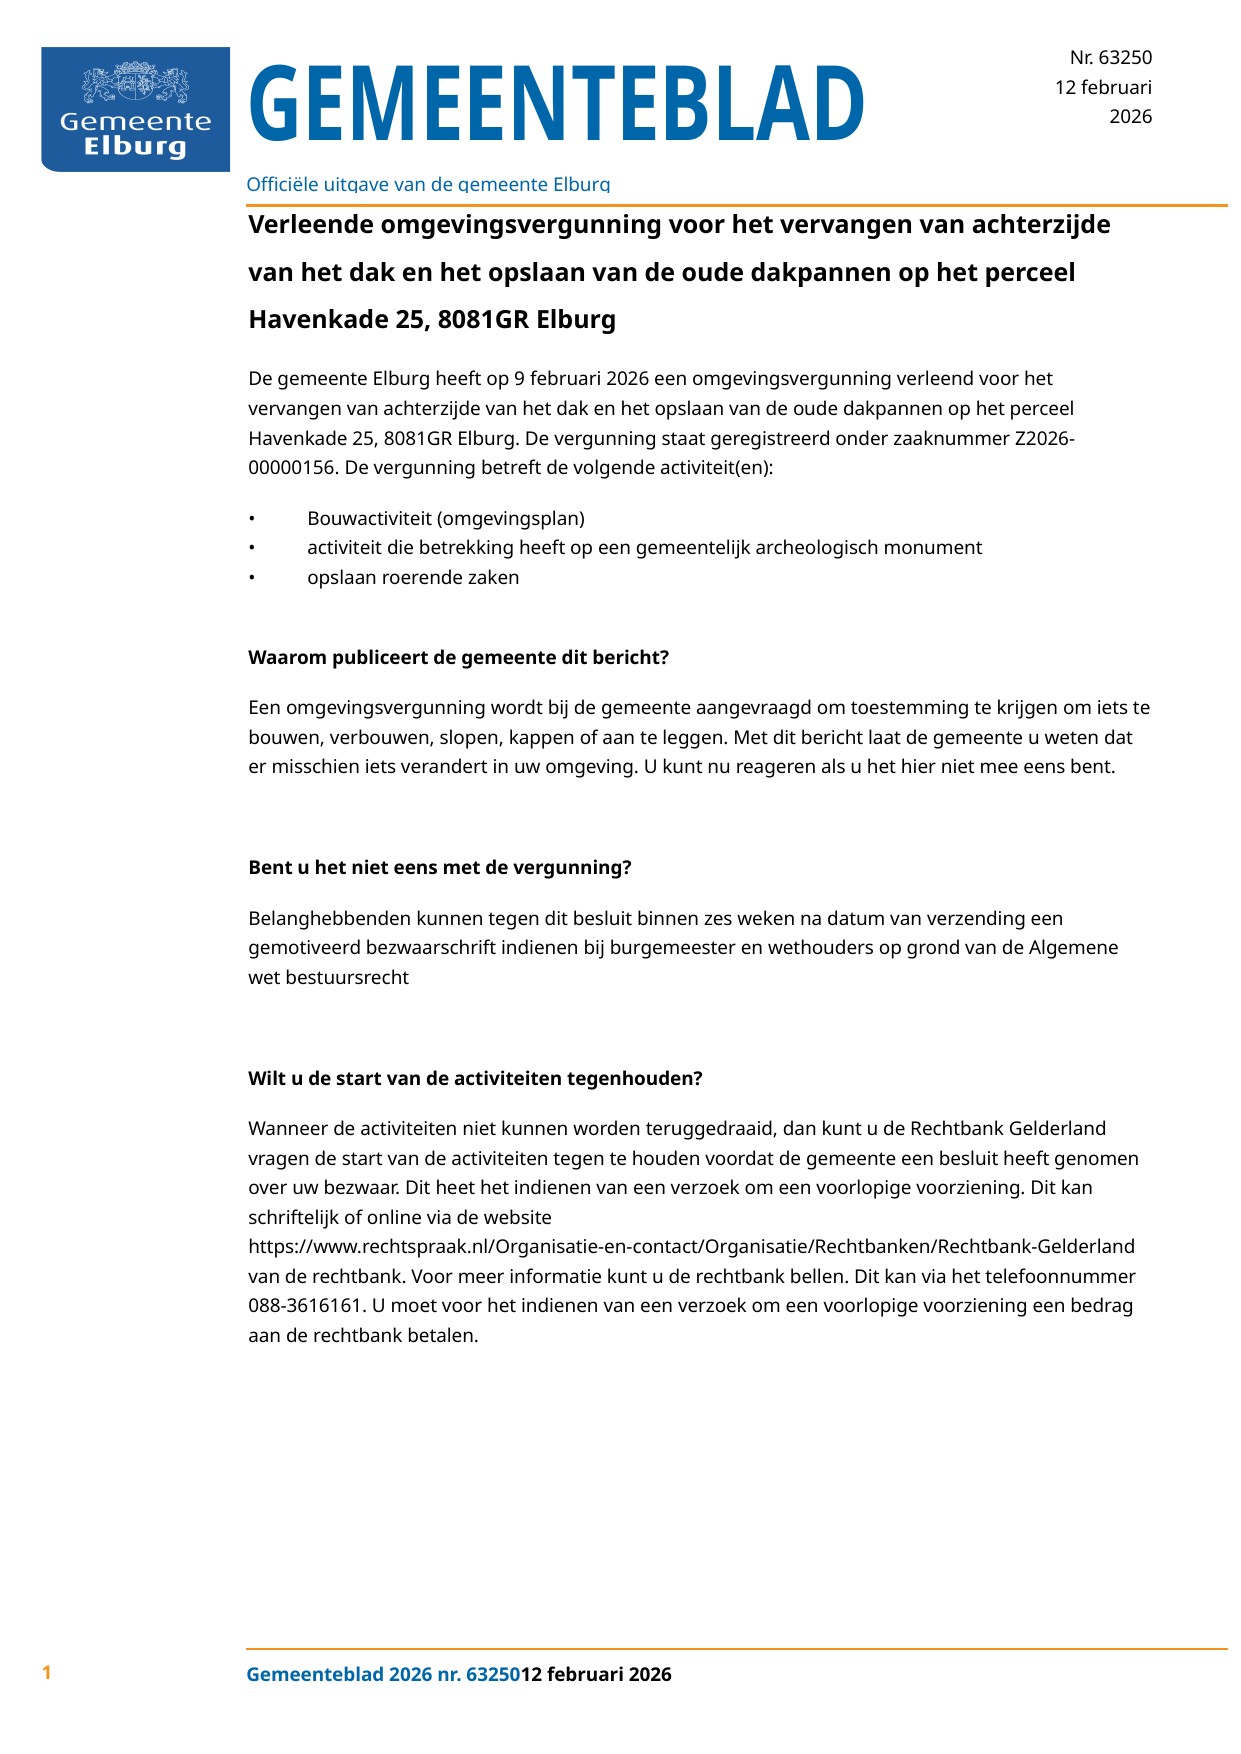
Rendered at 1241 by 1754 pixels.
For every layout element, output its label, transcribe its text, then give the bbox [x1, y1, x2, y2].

text Verleende omgevingsvergunning voor het vervangen van achterzijde van het dak en het opslaan van de oude dakpannen op het perceel Havenkade 25, 8081GR Elburg [248, 207, 1152, 336]
text Wilt u de start van de activiteiten tegenhouden? [248, 1065, 1152, 1090]
list activiteit die betrekking heeft op een gemeentelijk archeologisch monument [248, 534, 1152, 560]
text De gemeente Elburg heeft op 9 februari 2026 een omgevingsvergunning verleend voor het vervangen van achterzijde van het dak en het opslaan van de oude dakpannen op het perceel Havenkade 25, 8081GR Elburg. De vergunning staat geregistreerd onder zaaknummer Z2026-00000156. De vergunning betreft de volgende activiteit(en): [248, 366, 1152, 480]
text Waarom publiceert de gemeente dit bericht? [248, 644, 1152, 669]
text Belanghebbenden kunnen tegen dit besluit binnen zes weken na datum van verzending een gemotiveerd bezwaarschrift indienen bij burgemeester en wethouders op grond van de Algemene wet bestuursrecht [248, 905, 1152, 989]
picture [41, 47, 231, 172]
text Bent u het niet eens met de vergunning? [248, 854, 1152, 880]
text Wanneer de activiteiten niet kunnen worden teruggedraaid, dan kunt u de Rechtbank Gelderland vragen de start van de activiteiten tegen te houden voordat de gemeente een besluit heeft genomen over uw bezwaar. Dit heet het indienen van een verzoek om een voorlopige voorziening. Dit kan schriftelijk of online via de website https://www.rechtspraak.nl/Organisatie-en-contact/Organisatie/Rechtbanken/Rechtbank-Gelderland van de rechtbank. Voor meer informatie kunt u de rechtbank bellen. Dit kan via het telefoonnummer 088-3616161. U moet voor het indienen van een verzoek om een voorlopige voorziening een bedrag aan de rechtbank betalen. [248, 1115, 1152, 1348]
text Een omgevingsvergunning wordt bij de gemeente aangevraagd om toestemming te krijgen om iets te bouwen, verbouwen, slopen, kappen of aan te leggen. Met dit bericht laat de gemeente u weten dat er misschien iets verandert in uw omgeving. U kunt nu reageren als u het hier niet mee eens bent. [248, 694, 1152, 779]
list opslaan roerende zaken [248, 564, 1152, 589]
list Bouwactiviteit (omgevingsplan) [248, 505, 1152, 530]
